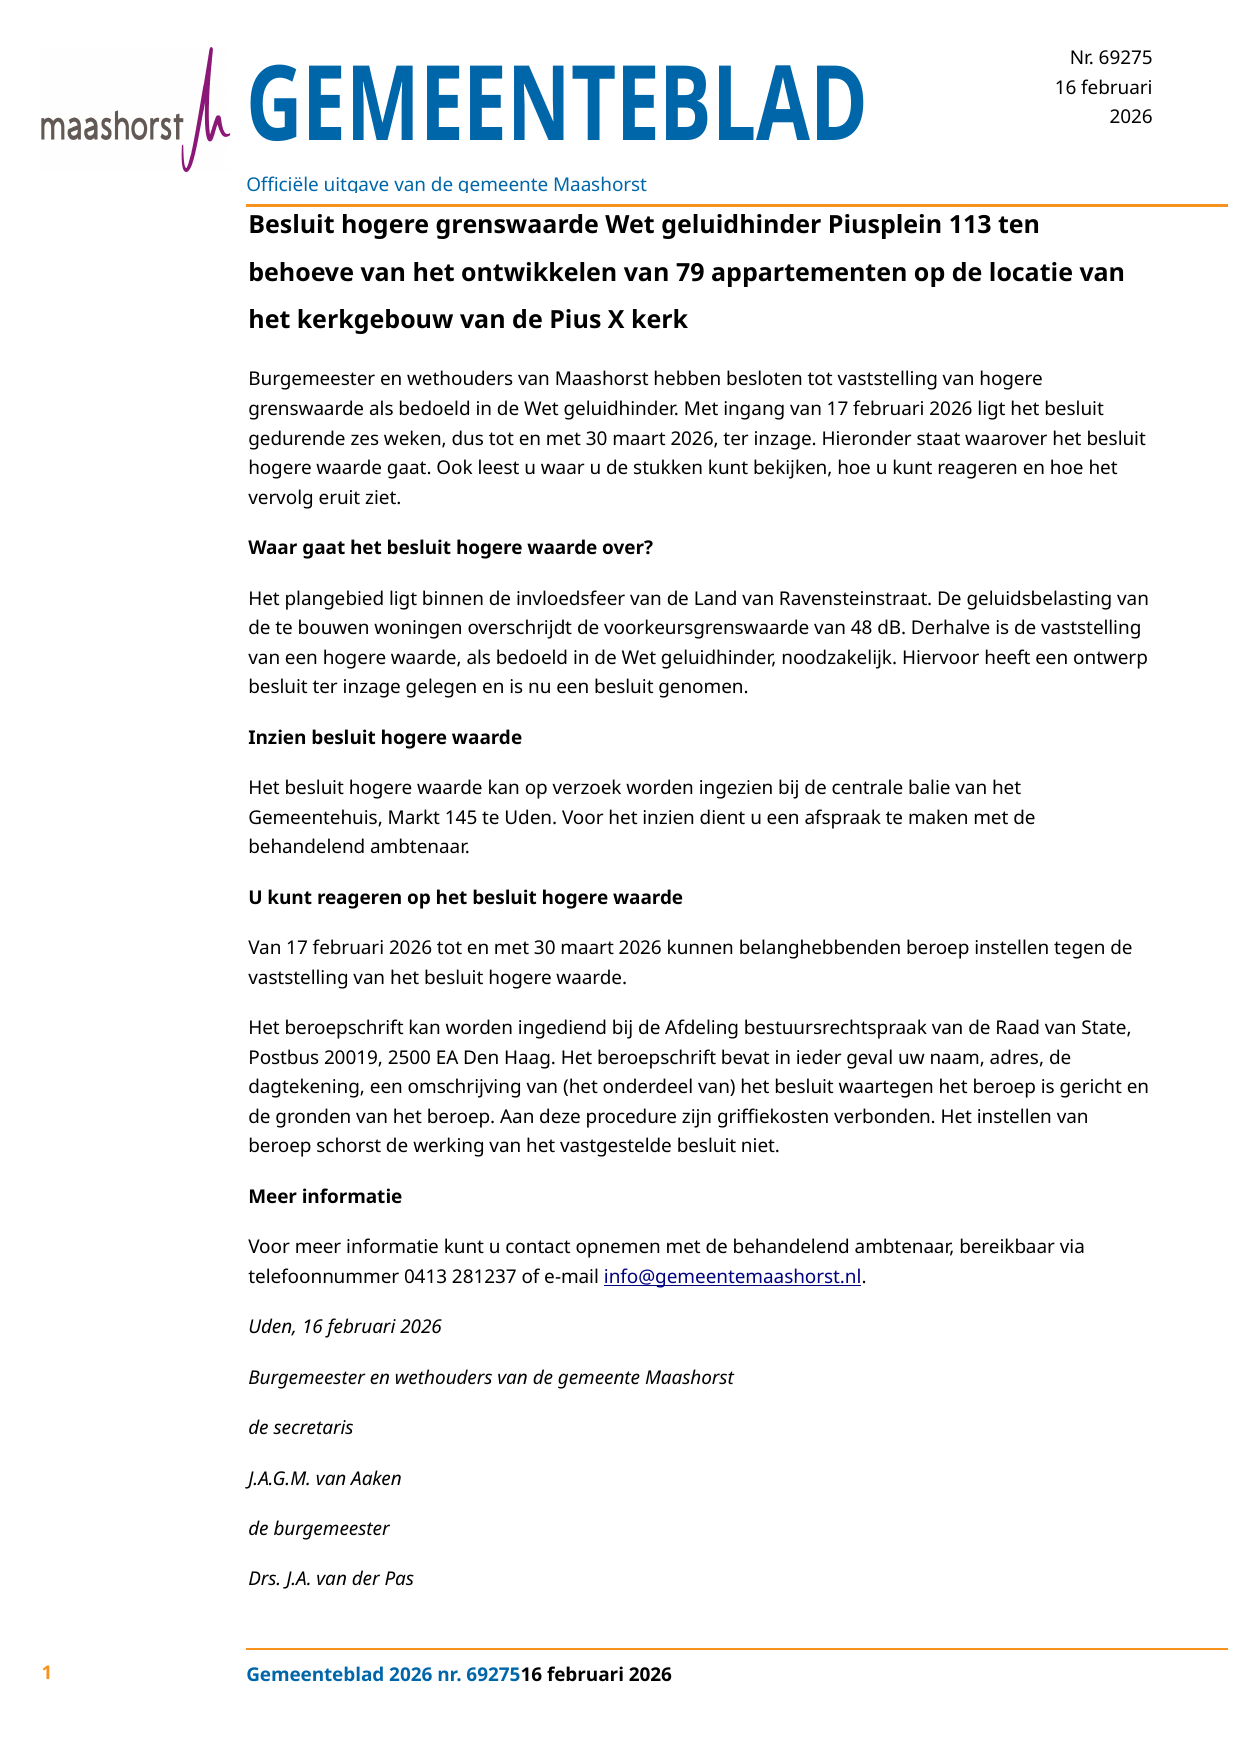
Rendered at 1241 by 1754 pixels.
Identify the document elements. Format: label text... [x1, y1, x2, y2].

text de secretaris [248, 1414, 1152, 1440]
text Drs. J.A. van der Pas [248, 1566, 1152, 1591]
text J.A.G.M. van Aaken [248, 1465, 1152, 1490]
text de burgemeester [248, 1515, 1152, 1541]
text Het beroepschrift kan worden ingediend bij de Afdeling bestuursrechtspraak van de Raad van State, Postbus 20019, 2500 EA Den Haag. Het beroepschrift bevat in ieder geval uw naam, adres, de dagtekening, een omschrijving van (het onderdeel van) het besluit waartegen het beroep is gericht en de gronden van het beroep. Aan deze procedure zijn griffiekosten verbonden. Het instellen van beroep schorst de werking van het vastgestelde besluit niet. [248, 1014, 1152, 1158]
text Het besluit hogere waarde kan op verzoek worden ingezien bij de centrale balie van het Gemeentehuis, Markt 145 te Uden. Voor het inzien dient u een afspraak te maken met de behandelend ambtenaar. [248, 774, 1152, 859]
text Voor meer informatie kunt u contact opnemen met de behandelend ambtenaar, bereikbaar via telefoonnummer 0413 281237 of e-mail info@gemeentemaashorst.nl. [248, 1233, 1152, 1289]
text Uden, 16 februari 2026 [248, 1313, 1152, 1339]
picture [41, 47, 231, 172]
text Het plangebied ligt binnen de invloedsfeer van de Land van Ravensteinstraat. De geluidsbelasting van de te bouwen woningen overschrijdt de voorkeursgrenswaarde van 48 dB. Derhalve is de vaststelling van een hogere waarde, als bedoeld in de Wet geluidhinder, noodzakelijk. Hiervoor heeft een ontwerp besluit ter inzage gelegen en is nu een besluit genomen. [248, 585, 1152, 699]
text Waar gaat het besluit hogere waarde over? [248, 534, 1152, 560]
text Van 17 februari 2026 tot en met 30 maart 2026 kunnen belanghebbenden beroep instellen tegen de vaststelling van het besluit hogere waarde. [248, 934, 1152, 989]
text Besluit hogere grenswaarde Wet geluidhinder Piusplein 113 ten behoeve van het ontwikkelen van 79 appartementen op de locatie van het kerkgebouw van de Pius X kerk [248, 207, 1152, 336]
text Burgemeester en wethouders van Maashorst hebben besloten tot vaststelling van hogere grenswaarde als bedoeld in de Wet geluidhinder. Met ingang van 17 februari 2026 ligt het besluit gedurende zes weken, dus tot en met 30 maart 2026, ter inzage. Hieronder staat waarover het besluit hogere waarde gaat. Ook leest u waar u de stukken kunt bekijken, hoe u kunt reageren en hoe het vervolg eruit ziet. [248, 366, 1152, 509]
text Meer informatie [248, 1183, 1152, 1209]
text Inzien besluit hogere waarde [248, 724, 1152, 749]
text Burgemeester en wethouders van de gemeente Maashorst [248, 1364, 1152, 1389]
text U kunt reageren op het besluit hogere waarde [248, 884, 1152, 909]
